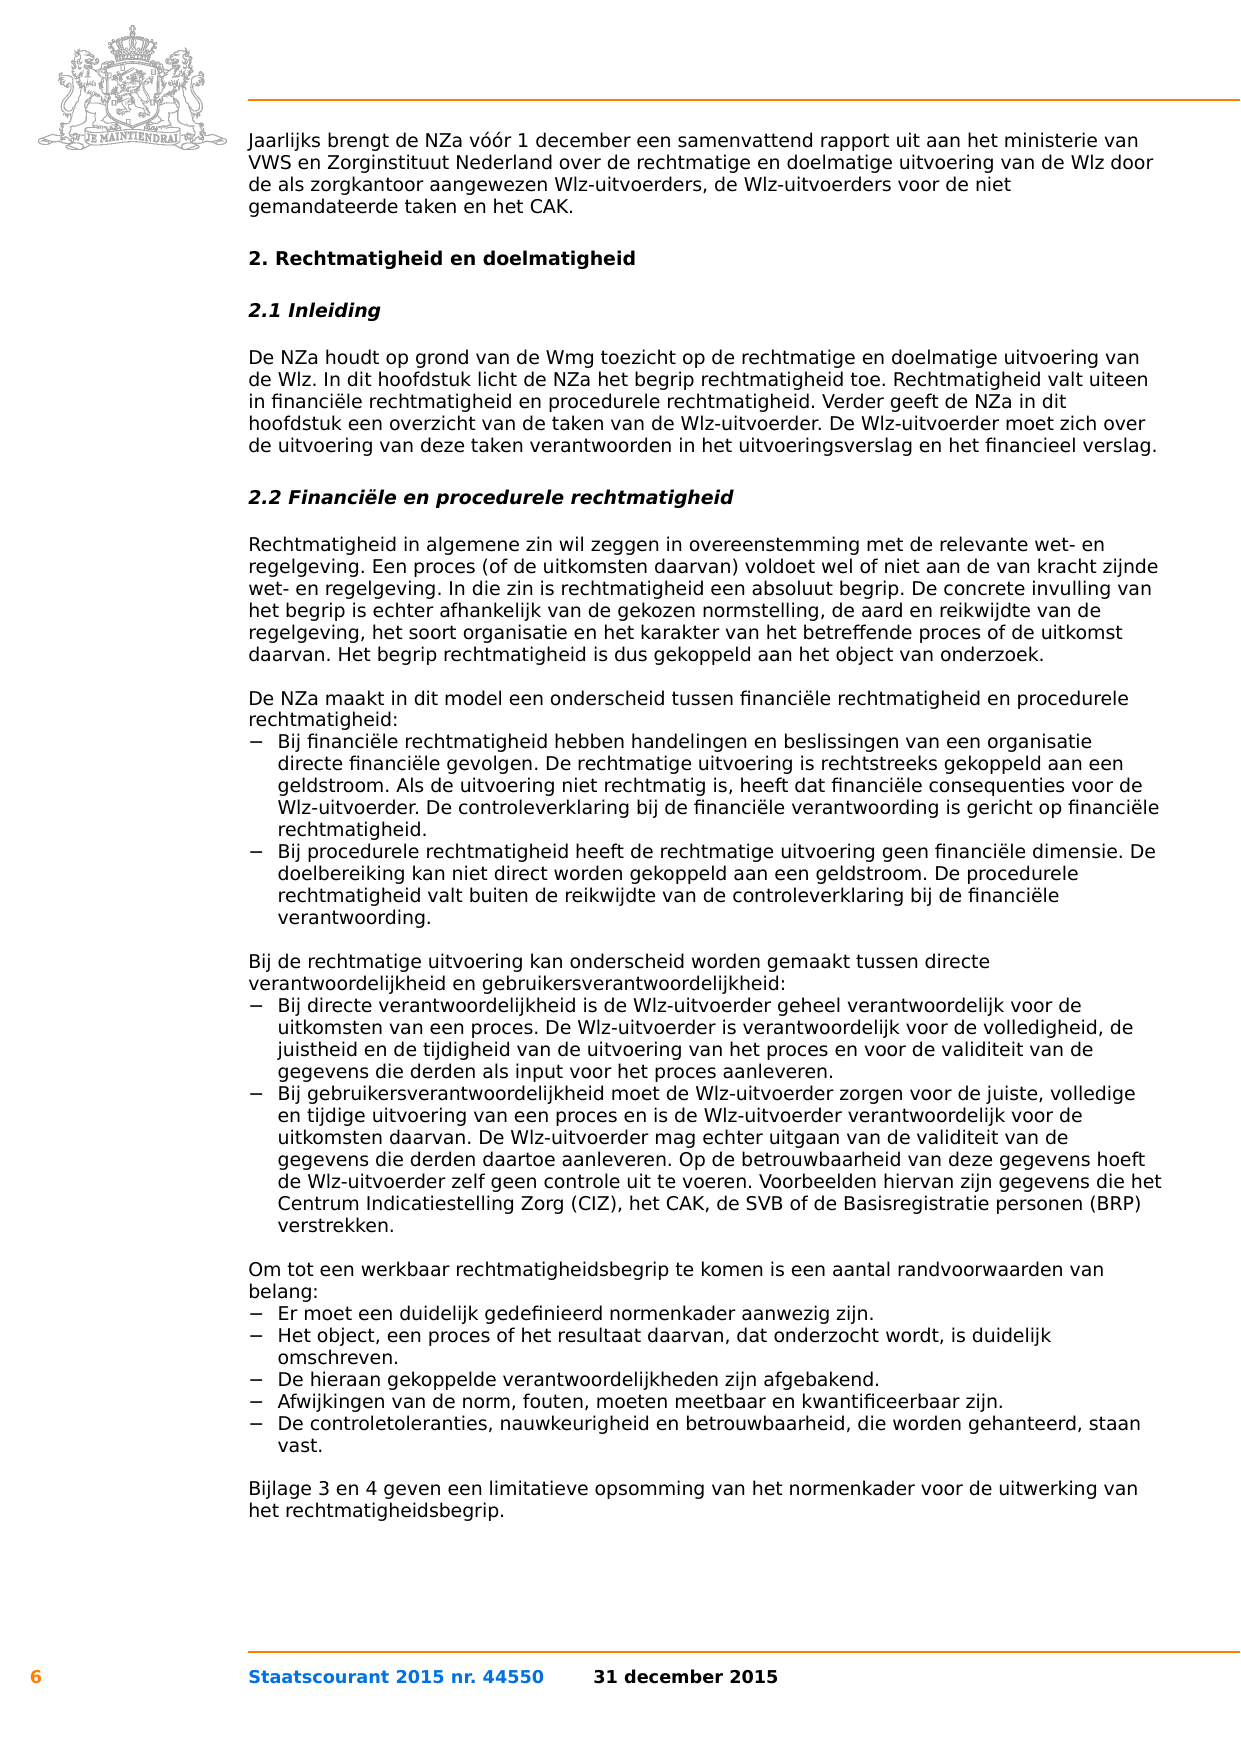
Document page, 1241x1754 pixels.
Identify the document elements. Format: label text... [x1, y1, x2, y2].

text De NZa maakt in dit model een onderscheid tussen financiële rechtmatigheid en procedurele rechtmatigheid: [248, 687, 1163, 731]
text De NZa houdt op grond van de Wmg toezicht op de rechtmatige en doelmatige uitvoering van de Wlz. In dit hoofdstuk licht de NZa het begrip rechtmatigheid toe. Rechtmatigheid valt uiteen in financiële rechtmatigheid en procedurele rechtmatigheid. Verder geeft de NZa in dit hoofdstuk een overzicht van de taken van de Wlz-uitvoerder. De Wlz-uitvoerder moet zich over de uitvoering van deze taken verantwoorden in het uitvoeringsverslag en het financieel verslag. [248, 347, 1163, 457]
picture [38, 25, 227, 150]
text Bijlage 3 en 4 geven een limitatieve opsomming van het normenkader voor de uitwerking van het rechtmatigheidsbegrip. [248, 1478, 1163, 1522]
subtitle 2.2 Financiële en procedurele rechtmatigheid [248, 487, 1163, 509]
text − Bij procedurele rechtmatigheid heeft de rechtmatige uitvoering geen financiële dimensie. De doelbereiking kan niet direct worden gekoppeld aan een geldstroom. De procedurele rechtmatigheid valt buiten de reikwijdte van de controleverklaring bij de financiële verantwoording. [248, 841, 1163, 929]
text − Bij gebruikersverantwoordelijkheid moet de Wlz-uitvoerder zorgen voor de juiste, volledige en tijdige uitvoering van een proces en is de Wlz-uitvoerder verantwoordelijk voor de uitkomsten daarvan. De Wlz-uitvoerder mag echter uitgaan van de validiteit van de gegevens die derden daartoe aanleveren. Op de betrouwbaarheid van deze gegevens hoeft de Wlz-uitvoerder zelf geen controle uit te voeren. Voorbeelden hiervan zijn gegevens die het Centrum Indicatiestelling Zorg (CIZ), het CAK, de SVB of de Basisregistratie personen (BRP) verstrekken. [248, 1083, 1163, 1237]
text − Bij financiële rechtmatigheid hebben handelingen en beslissingen van een organisatie directe financiële gevolgen. De rechtmatige uitvoering is rechtstreeks gekoppeld aan een geldstroom. Als de uitvoering niet rechtmatig is, heeft dat financiële consequenties voor de Wlz-uitvoerder. De controleverklaring bij de financiële verantwoording is gericht op financiële rechtmatigheid. [248, 731, 1163, 841]
text − Afwijkingen van de norm, fouten, moeten meetbaar en kwantificeerbaar zijn. [248, 1391, 1163, 1412]
text Jaarlijks brengt de NZa vóór 1 december een samenvattend rapport uit aan het ministerie van VWS en Zorginstituut Nederland over de rechtmatige en doelmatige uitvoering van de Wlz door de als zorgkantoor aangewezen Wlz-uitvoerders, de Wlz-uitvoerders voor de niet gemandateerde taken en het CAK. [248, 130, 1163, 218]
text Rechtmatigheid in algemene zin wil zeggen in overeenstemming met de relevante wet- en regelgeving. Een proces (of de uitkomsten daarvan) voldoet wel of niet aan de van kracht zijnde wet- en regelgeving. In die zin is rechtmatigheid een absoluut begrip. De concrete invulling van het begrip is echter afhankelijk van de gekozen normstelling, de aard en reikwijdte van de regelgeving, het soort organisatie en het karakter van het betreffende proces of de uitkomst daarvan. Het begrip rechtmatigheid is dus gekoppeld aan het object van onderzoek. [248, 534, 1163, 666]
text − Bij directe verantwoordelijkheid is de Wlz-uitvoerder geheel verantwoordelijk voor de uitkomsten van een proces. De Wlz-uitvoerder is verantwoordelijk voor de volledigheid, de juistheid en de tijdigheid van de uitvoering van het proces en voor de validiteit van de gegevens die derden als input voor het proces aanleveren. [248, 995, 1163, 1083]
text − Er moet een duidelijk gedefinieerd normenkader aanwezig zijn. [248, 1303, 1163, 1324]
text Om tot een werkbaar rechtmatigheidsbegrip te komen is een aantal randvoorwaarden van belang: [248, 1259, 1163, 1303]
subtitle 2.1 Inleiding [248, 300, 1163, 322]
text − Het object, een proces of het resultaat daarvan, dat onderzocht wordt, is duidelijk omschreven. [248, 1324, 1163, 1368]
text − De controletoleranties, nauwkeurigheid en betrouwbaarheid, die worden gehanteerd, staan vast. [248, 1412, 1163, 1456]
text Bij de rechtmatige uitvoering kan onderscheid worden gemaakt tussen directe verantwoordelijkheid en gebruikersverantwoordelijkheid: [248, 951, 1163, 995]
subtitle 2. Rechtmatigheid en doelmatigheid [248, 248, 1163, 270]
text − De hieraan gekoppelde verantwoordelijkheden zijn afgebakend. [248, 1368, 1163, 1391]
